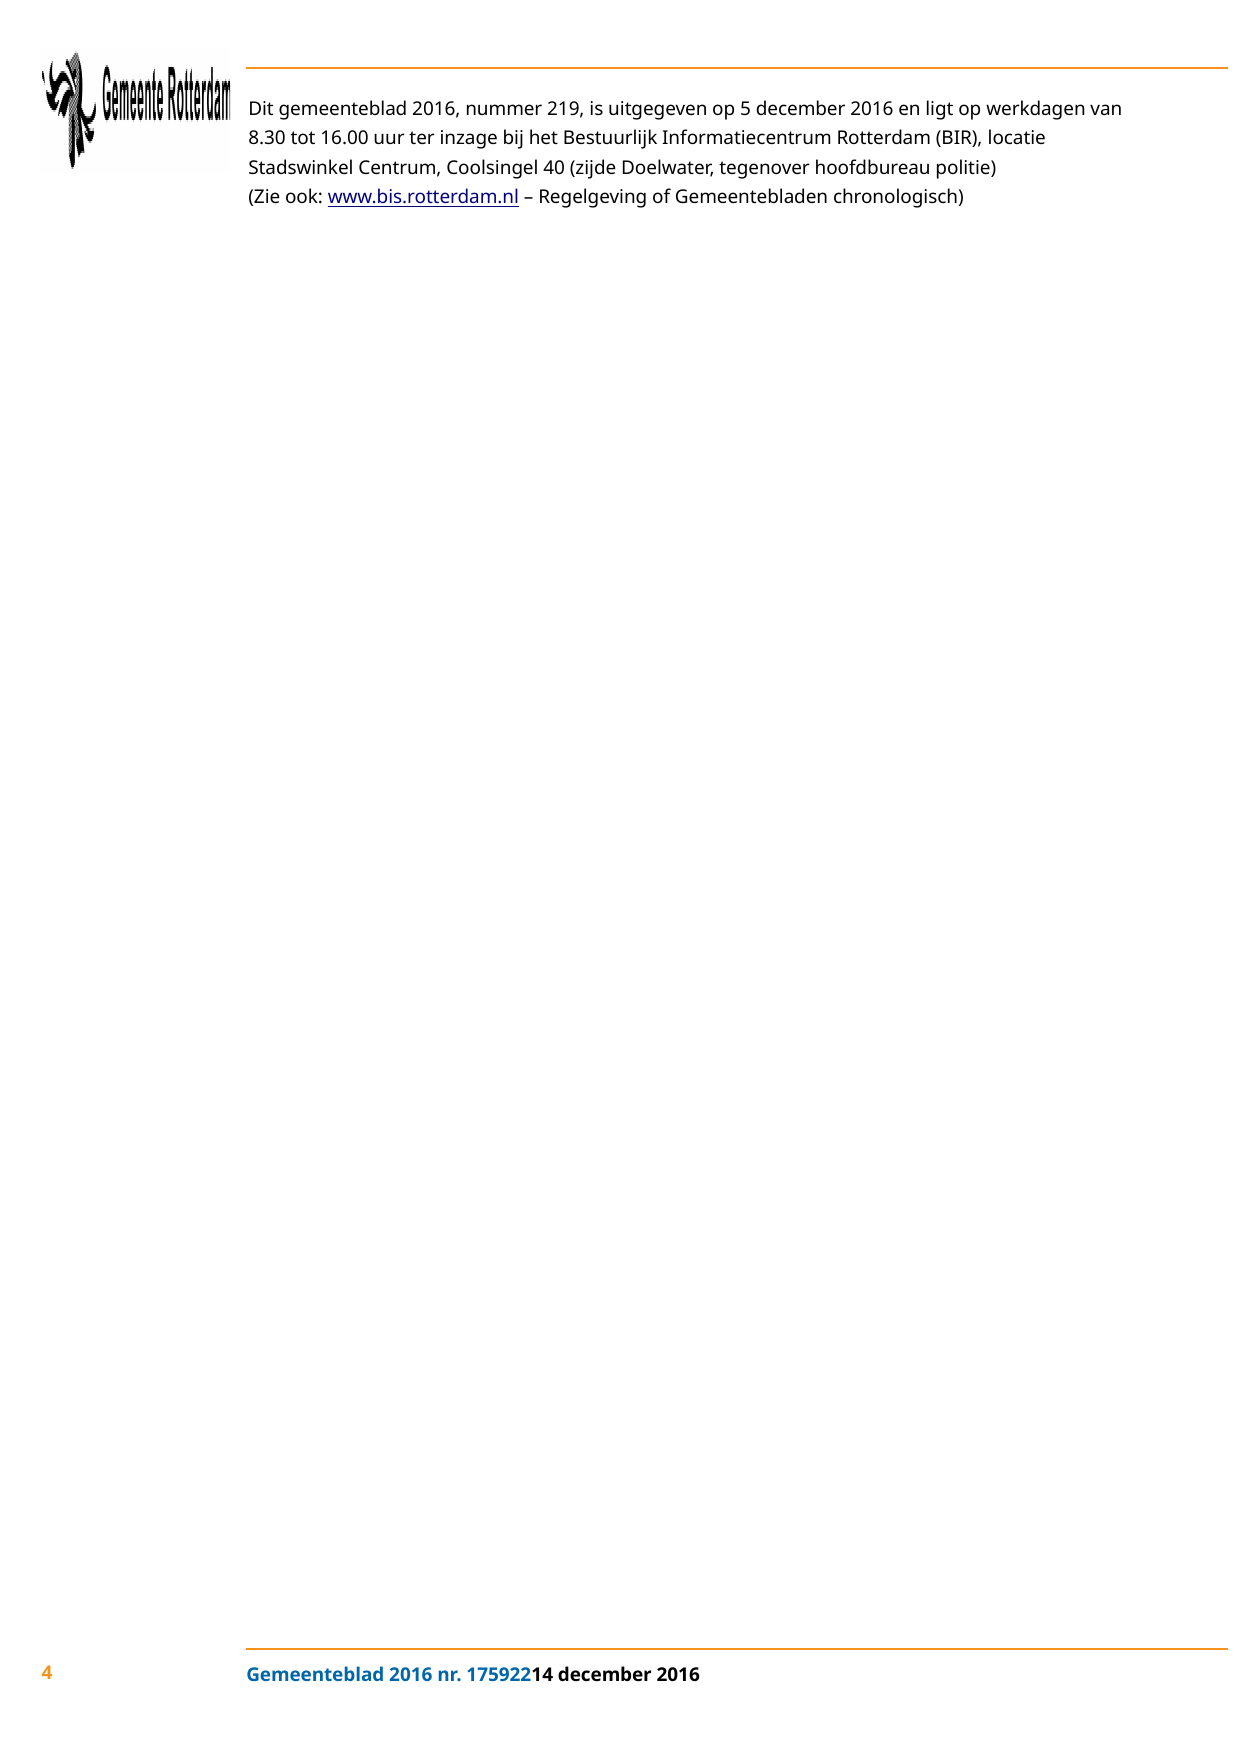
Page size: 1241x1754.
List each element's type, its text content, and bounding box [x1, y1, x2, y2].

text (Zie ook: www.bis.rotterdam.nl – Regelgeving of Gemeentebladen chronologisch) [248, 184, 1152, 209]
picture [41, 47, 231, 172]
text Dit gemeenteblad 2016, nummer 219, is uitgegeven op 5 december 2016 en ligt op werkdagen van 8.30 tot 16.00 uur ter inzage bij het Bestuurlijk Informatiecentrum Rotterdam (BIR), locatie Stadswinkel Centrum, Coolsingel 40 (zijde Doelwater, tegenover hoofdbureau politie) [248, 95, 1152, 180]
